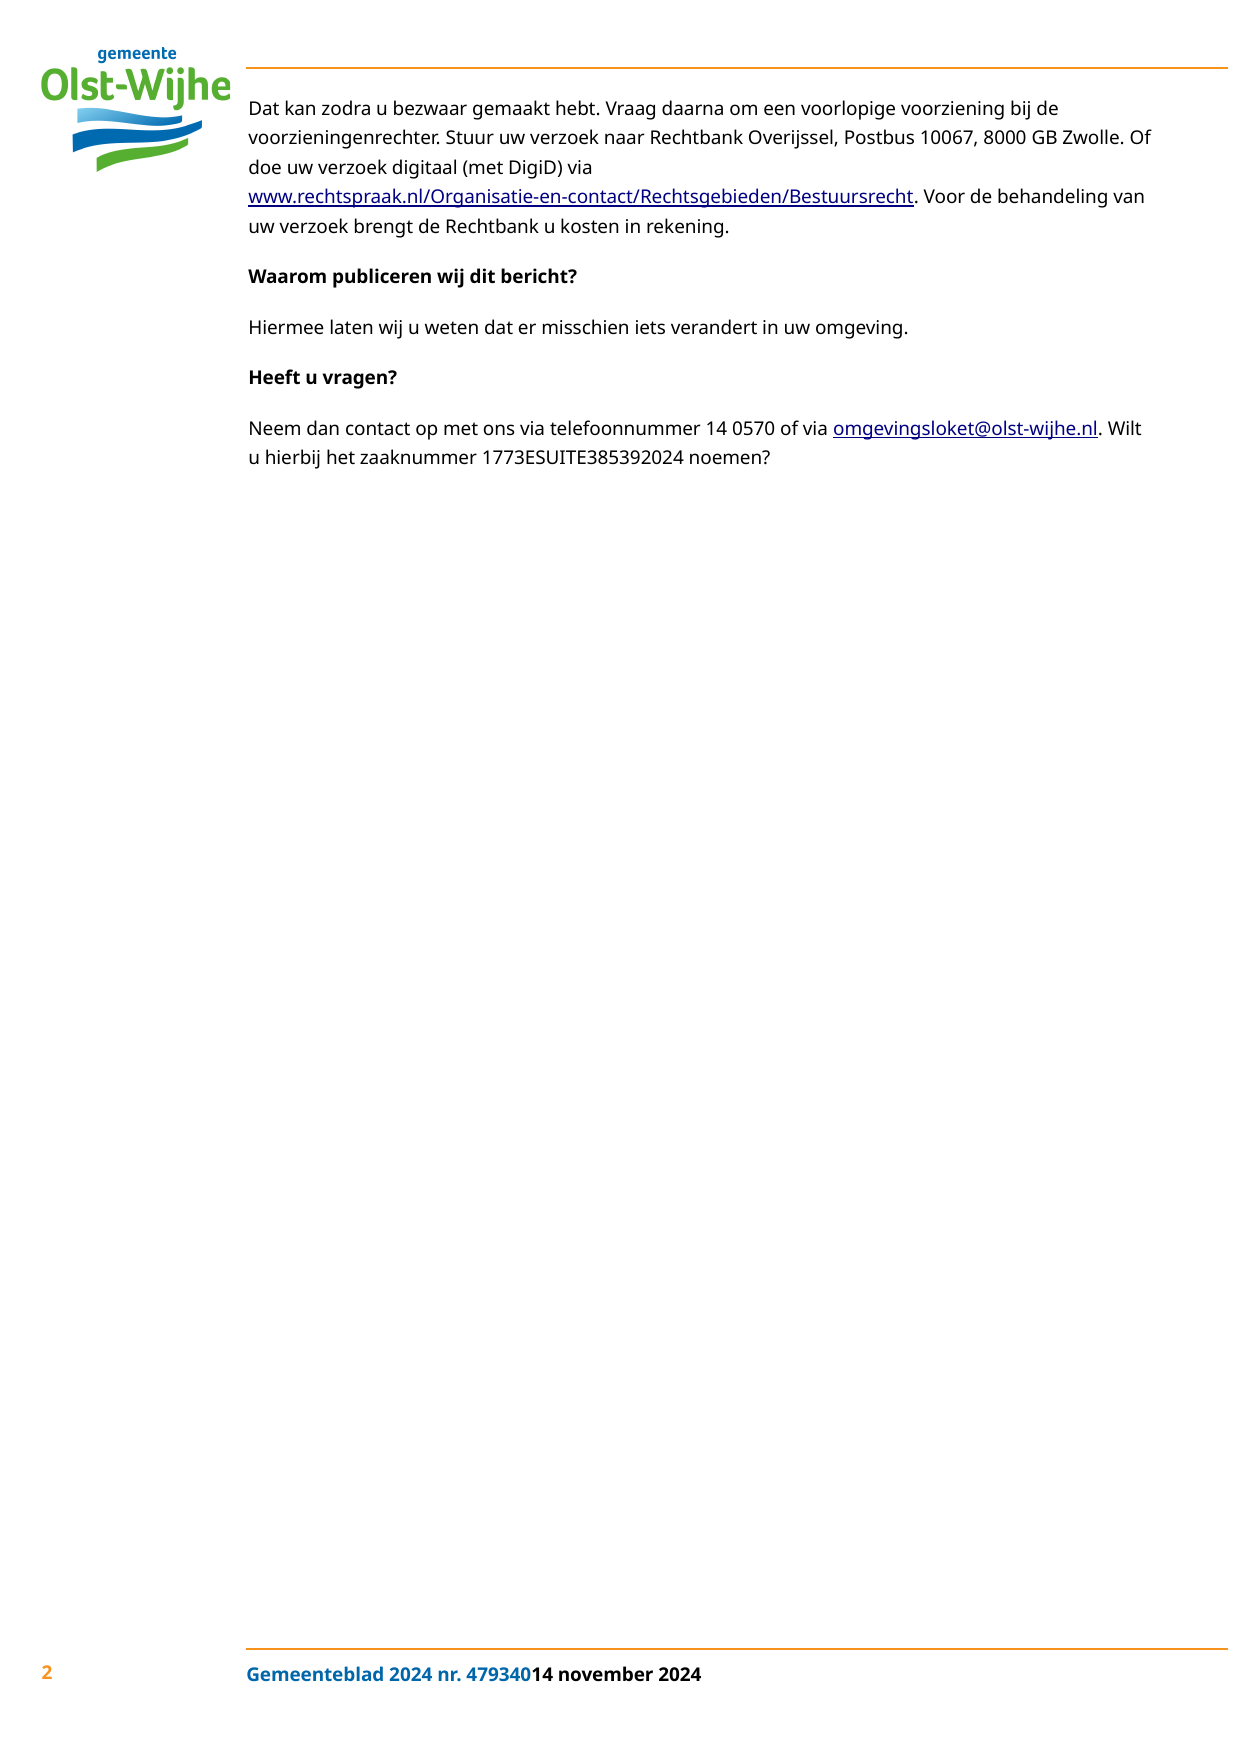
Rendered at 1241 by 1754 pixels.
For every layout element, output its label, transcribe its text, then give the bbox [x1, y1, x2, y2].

text Dat kan zodra u bezwaar gemaakt hebt. Vraag daarna om een voorlopige voorziening bij de voorzieningenrechter. Stuur uw verzoek naar Rechtbank Overijssel, Postbus 10067, 8000 GB Zwolle. Of doe uw verzoek digitaal (met DigiD) via www.rechtspraak.nl/Organisatie-en-contact/Rechtsgebieden/Bestuursrecht. Voor de behandeling van uw verzoek brengt de Rechtbank u kosten in rekening. [248, 95, 1152, 239]
text Neem dan contact op met ons via telefoonnummer 14 0570 of via omgevingsloket@olst-wijhe.nl. Wilt u hierbij het zaaknummer 1773ESUITE385392024 noemen? [248, 415, 1152, 470]
text Heeft u vragen? [248, 364, 1152, 390]
text Hiermee laten wij u weten dat er misschien iets verandert in uw omgeving. [248, 314, 1152, 340]
picture [41, 47, 231, 172]
text Waarom publiceren wij dit bericht? [248, 263, 1152, 289]
